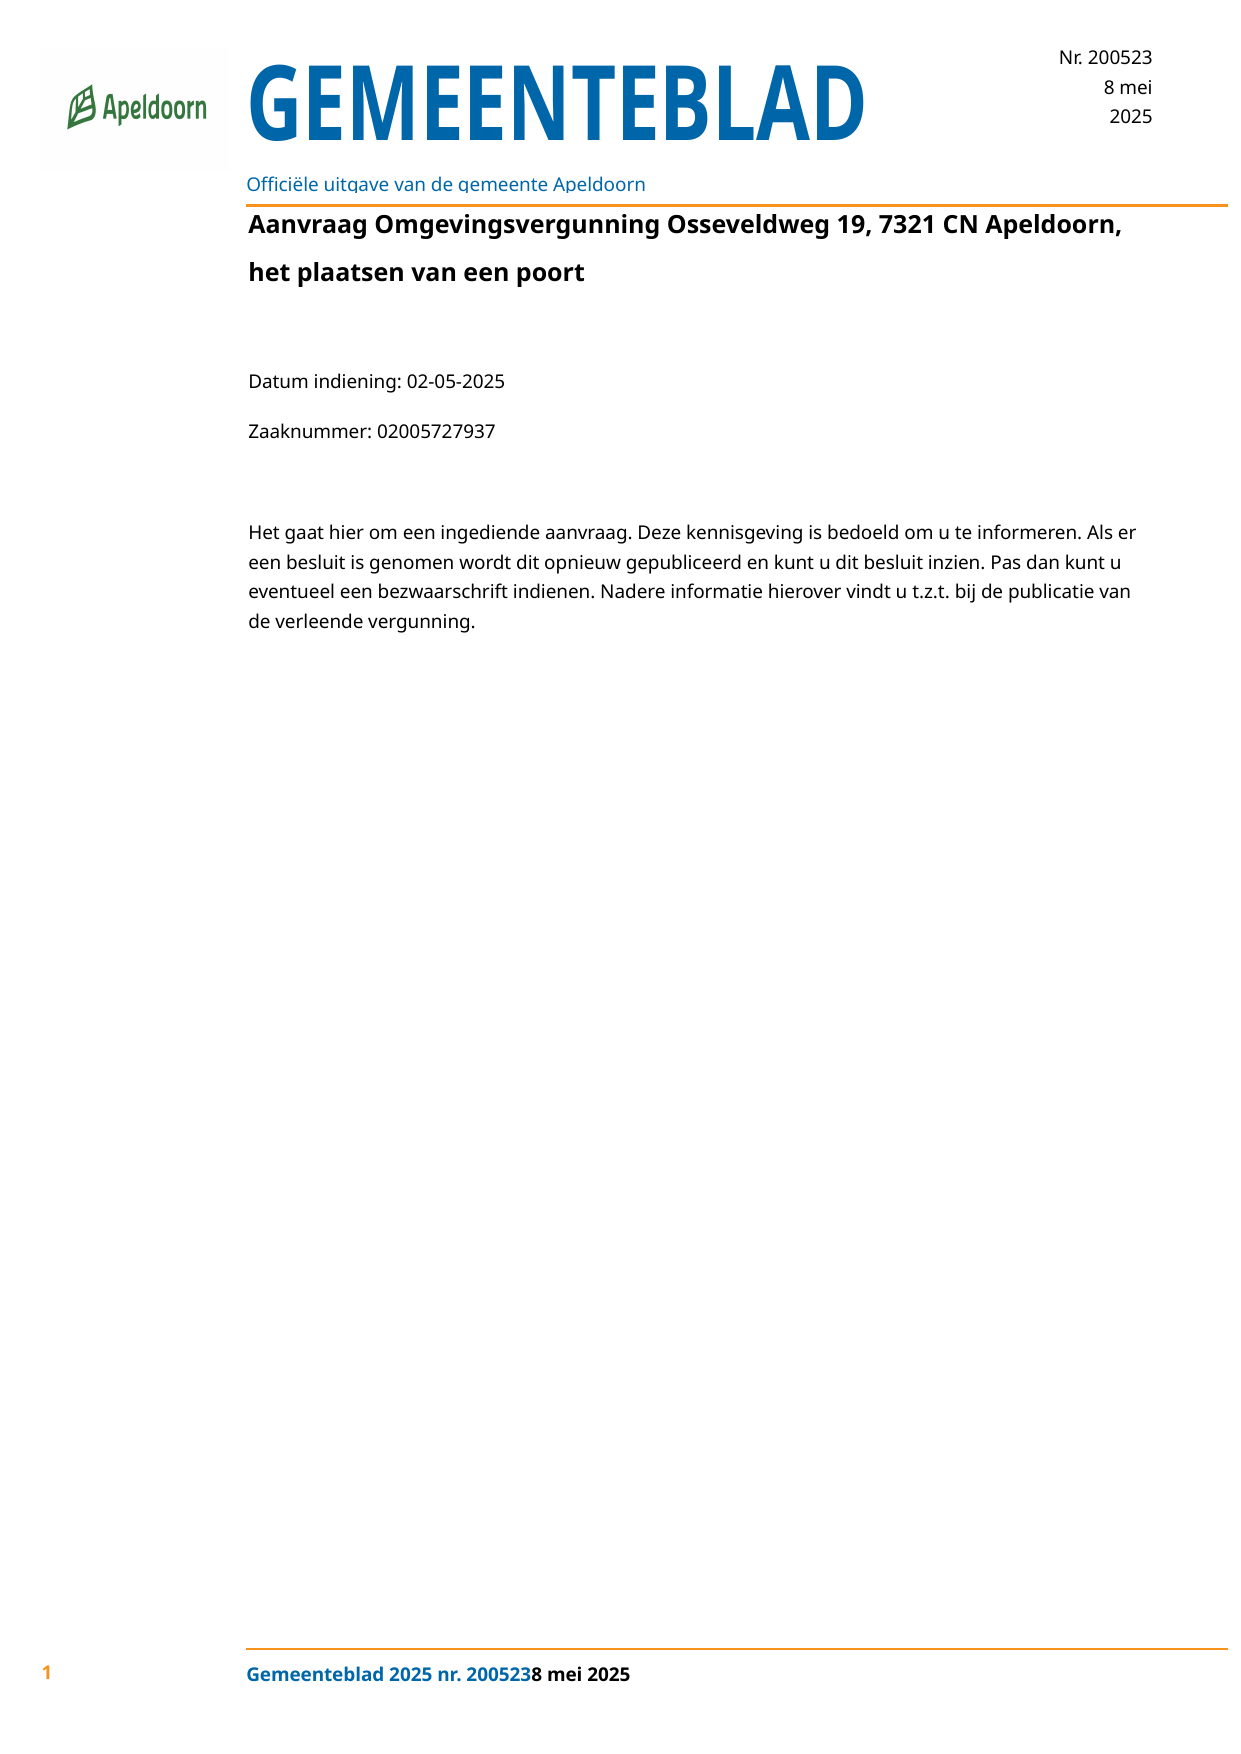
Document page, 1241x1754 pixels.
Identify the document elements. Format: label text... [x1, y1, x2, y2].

text Datum indiening: 02-05-2025 [248, 368, 1152, 394]
text Aanvraag Omgevingsvergunning Osseveldweg 19, 7321 CN Apeldoorn, het plaatsen van een poort [248, 207, 1152, 288]
text Het gaat hier om een ingediende aanvraag. Deze kennisgeving is bedoeld om u te informeren. Als er een besluit is genomen wordt dit opnieuw gepubliceerd en kunt u dit besluit inzien. Pas dan kunt u eventueel een bezwaarschrift indienen. Nadere informatie hierover vindt u t.z.t. bij de publicatie van de verleende vergunning. [248, 519, 1152, 634]
picture [41, 47, 231, 172]
text Zaaknummer: 02005727937 [248, 419, 1152, 444]
